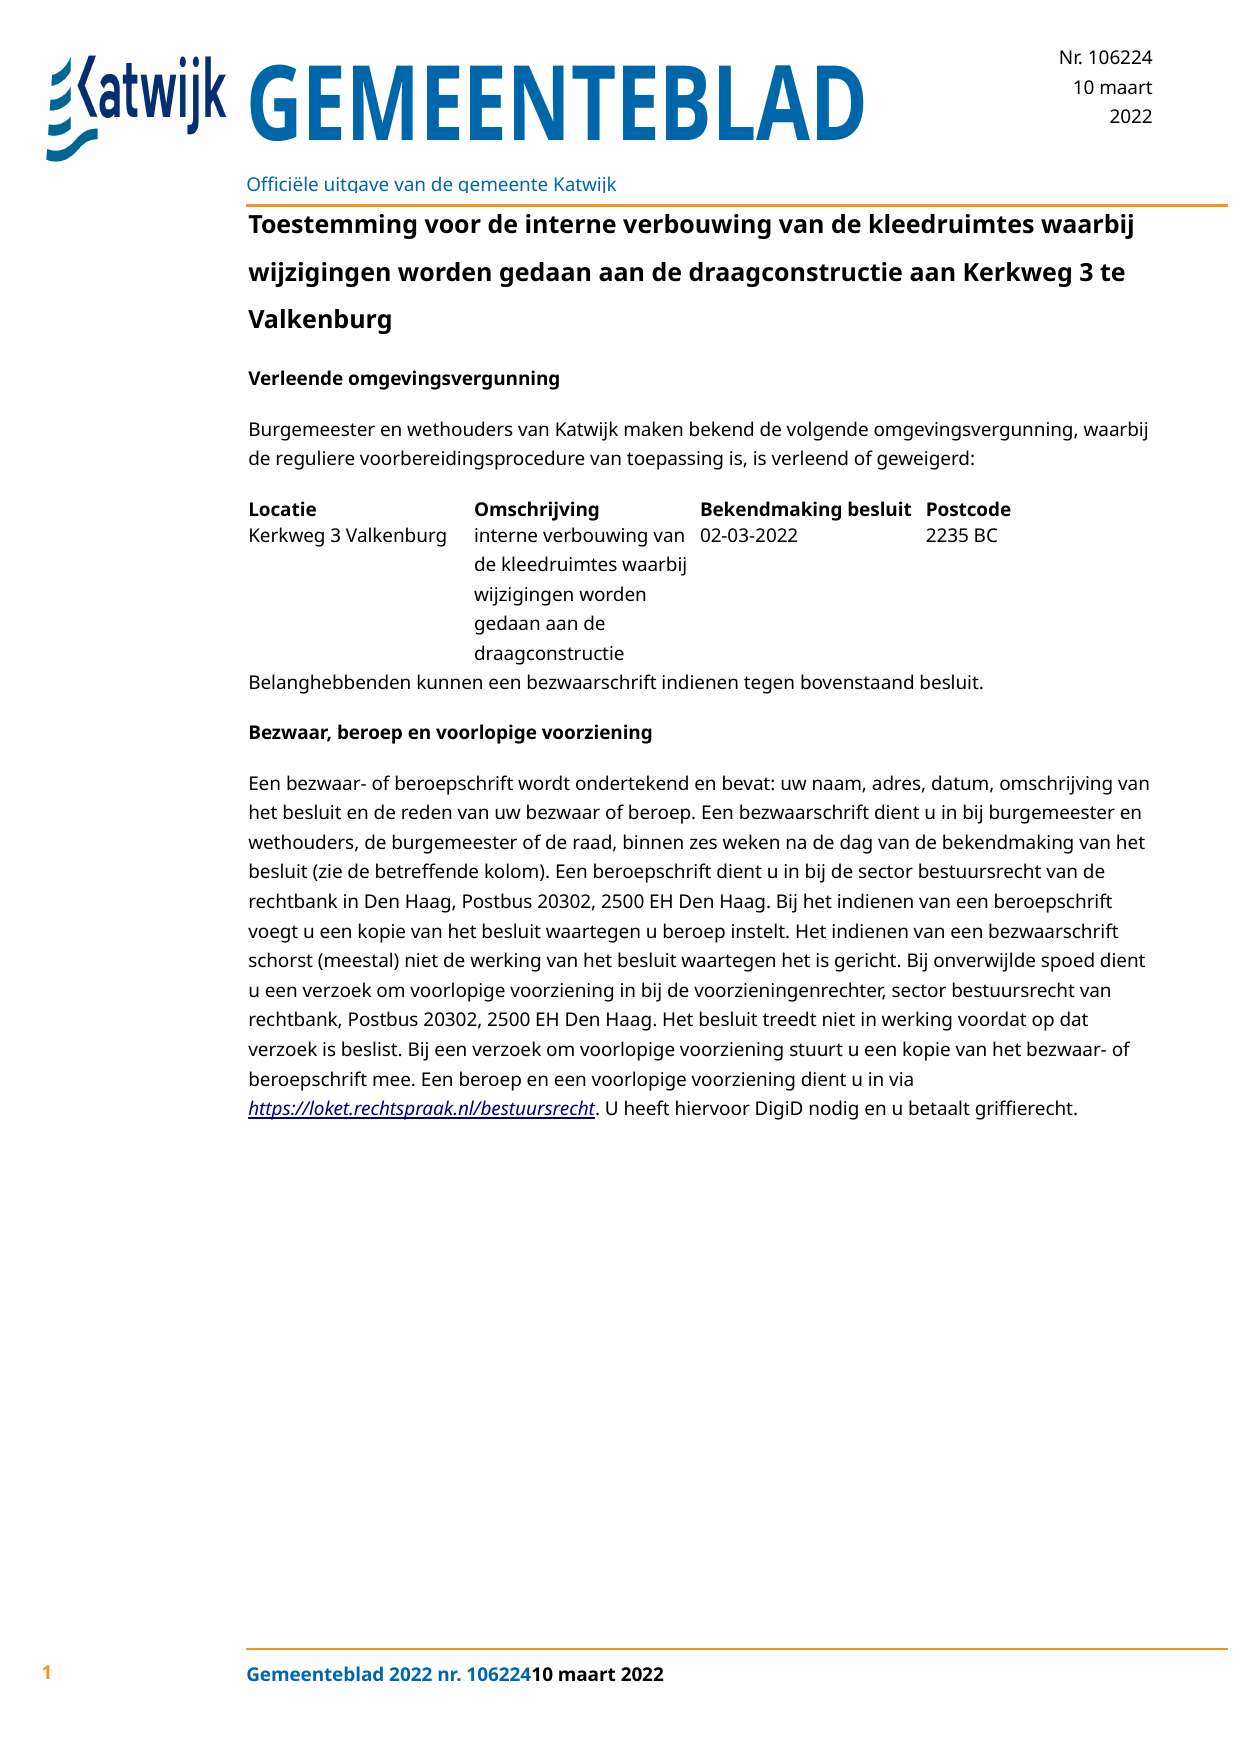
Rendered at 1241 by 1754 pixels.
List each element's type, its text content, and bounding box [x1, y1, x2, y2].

table_header Bekendmaking besluit [700, 496, 926, 522]
text Bezwaar, beroep en voorlopige voorziening [248, 719, 1152, 745]
text Verleende omgevingsvergunning [248, 366, 1152, 391]
table_cell 02-03-2022 [700, 522, 926, 666]
text Toestemming voor de interne verbouwing van de kleedruimtes waarbij wijzigingen worden gedaan aan de draagconstructie aan Kerkweg 3 te Valkenburg [248, 207, 1152, 336]
table_cell Kerkweg 3 Valkenburg [248, 522, 474, 666]
text Belanghebbenden kunnen een bezwaarschrift indienen tegen bovenstaand besluit. [248, 669, 1152, 695]
table_header Postcode [926, 496, 1152, 522]
text Burgemeester en wethouders van Katwijk maken bekend de volgende omgevingsvergunning, waarbij de reguliere voorbereidingsprocedure van toepassing is, is verleend of geweigerd: [248, 416, 1152, 471]
text Een bezwaar- of beroepschrift wordt ondertekend en bevat: uw naam, adres, datum, omschrijving van het besluit en de reden van uw bezwaar of beroep. Een bezwaarschrift dient u in bij burgemeester en wethouders, de burgemeester of de raad, binnen zes weken na de dag van de bekendmaking van het besluit (zie de betreffende kolom). Een beroepschrift dient u in bij de sector bestuursrecht van de rechtbank in Den Haag, Postbus 20302, 2500 EH Den Haag. Bij het indienen van een beroepschrift voegt u een kopie van het besluit waartegen u beroep instelt. Het indienen van een bezwaarschrift schorst (meestal) niet de werking van het besluit waartegen het is gericht. Bij onverwijlde spoed dient u een verzoek om voorlopige voorziening in bij de voorzieningenrechter, sector bestuursrecht van rechtbank, Postbus 20302, 2500 EH Den Haag. Het besluit treedt niet in werking voordat op dat verzoek is beslist. Bij een verzoek om voorlopige voorziening stuurt u een kopie van het bezwaar- of beroepschrift mee. Een beroep en een voorlopige voorziening dient u in via https://loket.rechtspraak.nl/bestuursrecht. U heeft hiervoor DigiD nodig en u betaalt griffierecht. [248, 770, 1152, 1121]
picture [41, 47, 231, 172]
table_header Omschrijving [474, 496, 700, 522]
table_header Locatie [248, 496, 474, 522]
table_cell interne verbouwing van de kleedruimtes waarbij wijzigingen worden gedaan aan de draagconstructie [474, 522, 700, 666]
table_cell 2235 BC [926, 522, 1152, 666]
